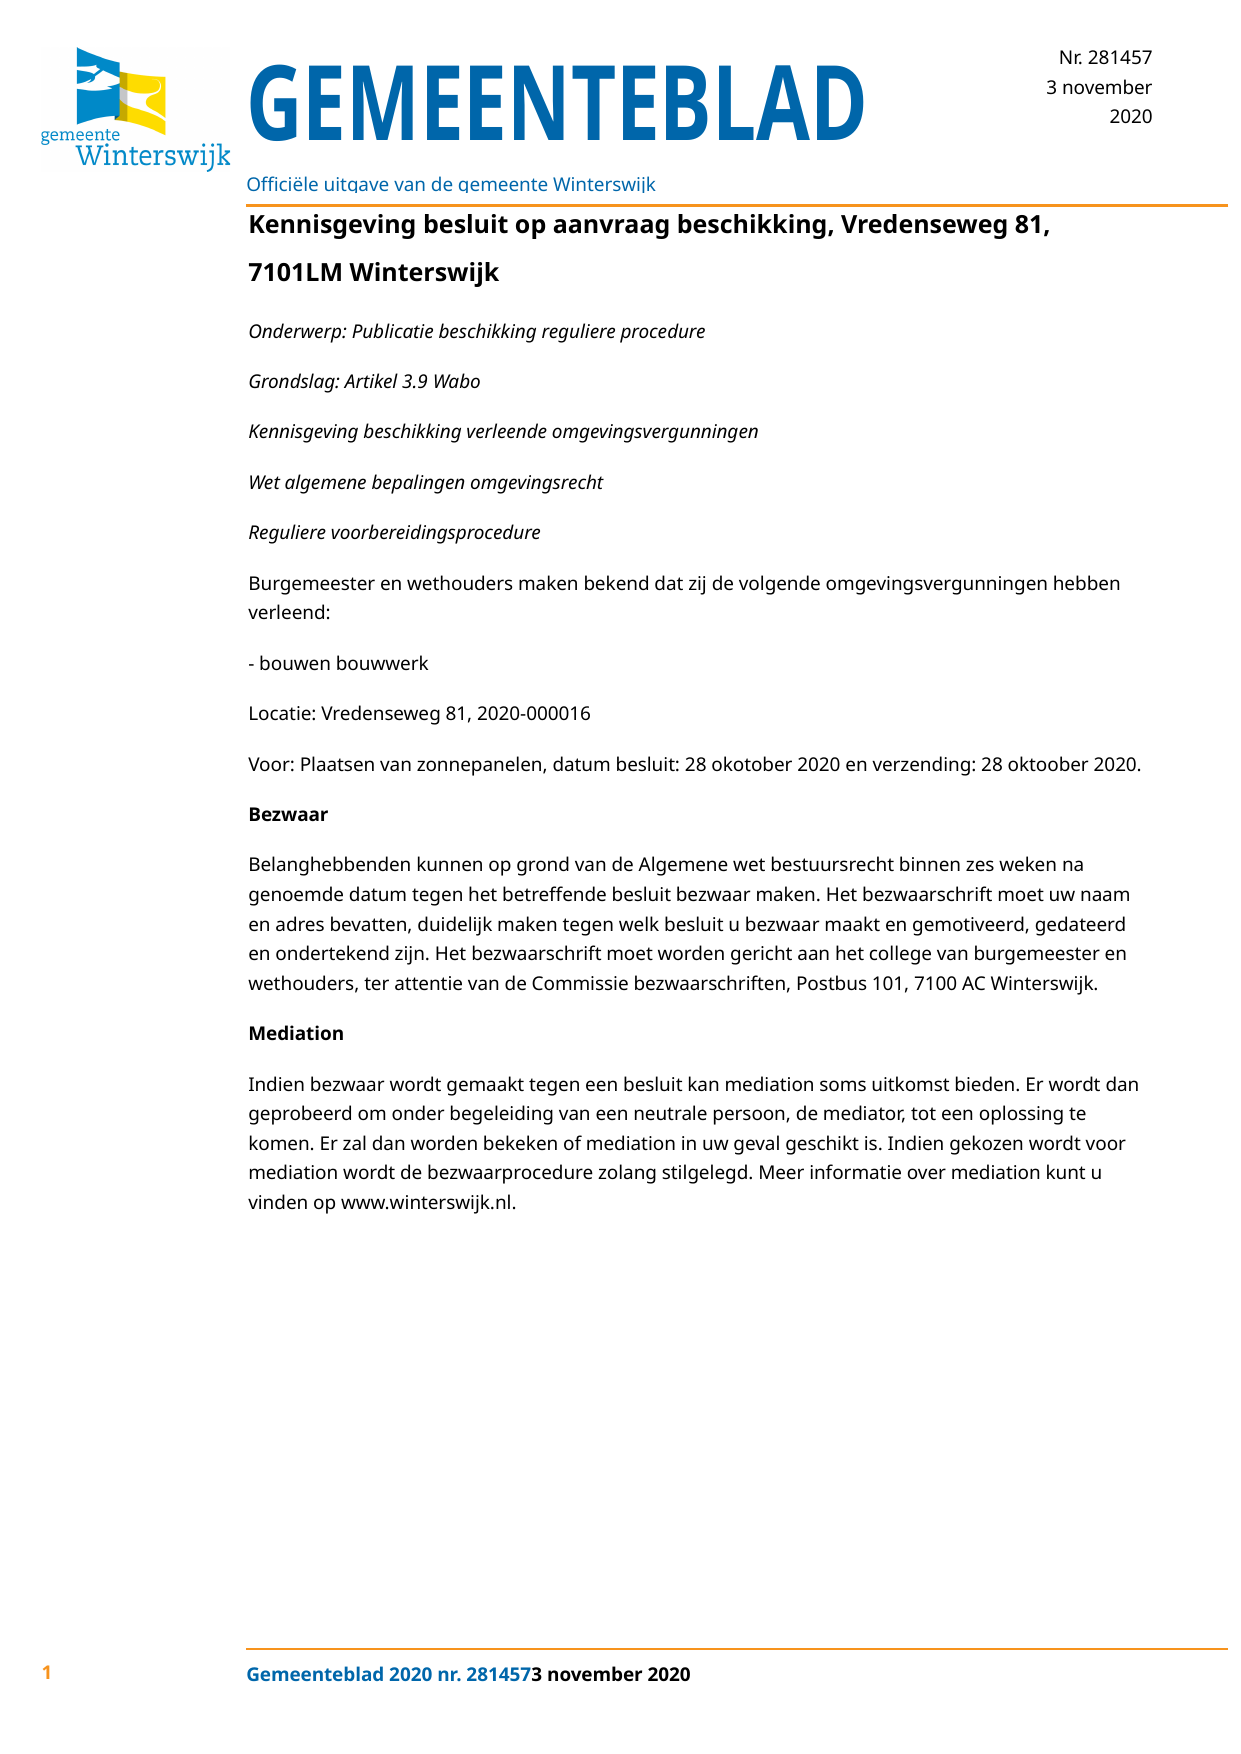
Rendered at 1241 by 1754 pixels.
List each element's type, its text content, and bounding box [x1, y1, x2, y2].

text Indien bezwaar wordt gemaakt tegen een besluit kan mediation soms uitkomst bieden. Er wordt dan geprobeerd om onder begeleiding van een neutrale persoon, de mediator, tot een oplossing te komen. Er zal dan worden bekeken of mediation in uw geval geschikt is. Indien gekozen wordt voor mediation wordt de bezwaarprocedure zolang stilgelegd. Meer informatie over mediation kunt u vinden op www.winterswijk.nl. [248, 1071, 1152, 1215]
text Voor: Plaatsen van zonnepanelen, datum besluit: 28 okotober 2020 en verzending: 28 oktoober 2020. [248, 751, 1152, 777]
text Mediation [248, 1020, 1152, 1046]
text Belanghebbenden kunnen op grond van de Algemene wet bestuursrecht binnen zes weken na genoemde datum tegen het betreffende besluit bezwaar maken. Het bezwaarschrift moet uw naam en adres bevatten, duidelijk maken tegen welk besluit u bezwaar maakt en gemotiveerd, gedateerd en ondertekend zijn. Het bezwaarschrift moet worden gericht aan het college van burgemeester en wethouders, ter attentie van de Commissie bezwaarschriften, Postbus 101, 7100 AC Winterswijk. [248, 852, 1152, 996]
text Bezwaar [248, 801, 1152, 827]
text Reguliere voorbereidingsprocedure [248, 519, 1152, 545]
text Kennisgeving beschikking verleende omgevingsvergunningen [248, 419, 1152, 444]
text Burgemeester en wethouders maken bekend dat zij de volgende omgevingsvergunningen hebben verleend: [248, 570, 1152, 625]
picture [225, 153, 231, 162]
text - bouwen bouwwerk [248, 650, 1152, 676]
text Locatie: Vredenseweg 81, 2020-000016 [248, 700, 1152, 726]
text Grondslag: Artikel 3.9 Wabo [248, 368, 1152, 394]
text Wet algemene bepalingen omgevingsrecht [248, 469, 1152, 495]
text Kennisgeving besluit op aanvraag beschikking, Vredenseweg 81, 7101LM Winterswijk [248, 207, 1152, 288]
picture [41, 47, 231, 172]
text Onderwerp: Publicatie beschikking reguliere procedure [248, 318, 1152, 344]
